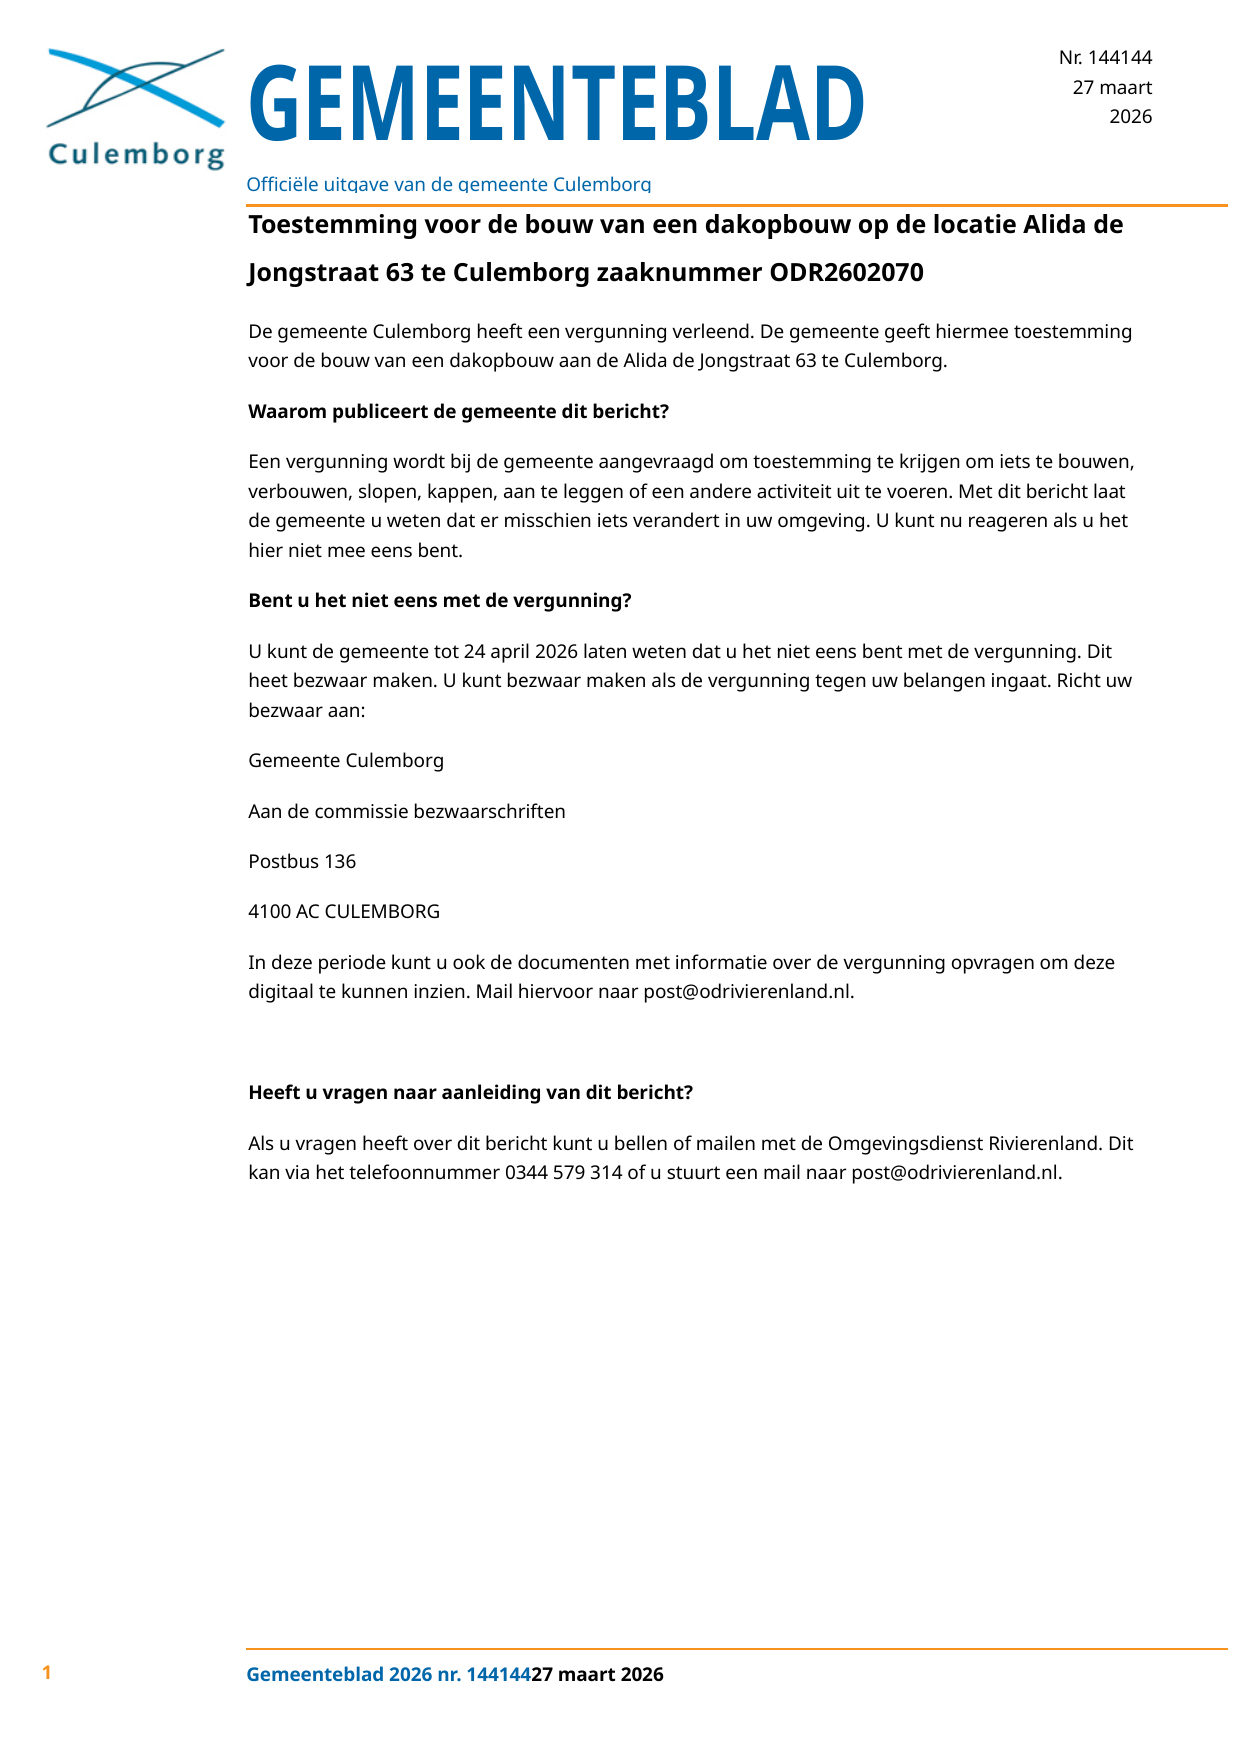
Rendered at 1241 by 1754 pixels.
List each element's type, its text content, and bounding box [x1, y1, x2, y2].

text Gemeente Culemborg [248, 747, 1152, 773]
text Bent u het niet eens met de vergunning? [248, 587, 1152, 613]
text Heeft u vragen naar aanleiding van dit bericht? [248, 1079, 1152, 1105]
text Waarom publiceert de gemeente dit bericht? [248, 398, 1152, 424]
text Als u vragen heeft over dit bericht kunt u bellen of mailen met de Omgevingsdienst Rivierenland. Dit kan via het telefoonnummer 0344 579 314 of u stuurt een mail naar post@odrivierenland.nl. [248, 1130, 1152, 1185]
picture [41, 47, 231, 172]
text Een vergunning wordt bij de gemeente aangevraagd om toestemming te krijgen om iets te bouwen, verbouwen, slopen, kappen, aan te leggen of een andere activiteit uit te voeren. Met dit bericht laat de gemeente u weten dat er misschien iets verandert in uw omgeving. U kunt nu reageren als u het hier niet mee eens bent. [248, 448, 1152, 563]
text 4100 AC CULEMBORG [248, 899, 1152, 924]
text De gemeente Culemborg heeft een vergunning verleend. De gemeente geeft hiermee toestemming voor de bouw van een dakopbouw aan de Alida de Jongstraat 63 te Culemborg. [248, 318, 1152, 373]
text Toestemming voor de bouw van een dakopbouw op de locatie Alida de Jongstraat 63 te Culemborg zaaknummer ODR2602070 [248, 207, 1152, 288]
text Aan de commissie bezwaarschriften [248, 798, 1152, 824]
text In deze periode kunt u ook de documenten met informatie over de vergunning opvragen om deze digitaal te kunnen inzien. Mail hiervoor naar post@odrivierenland.nl. [248, 949, 1152, 1004]
text U kunt de gemeente tot 24 april 2026 laten weten dat u het niet eens bent met de vergunning. Dit heet bezwaar maken. U kunt bezwaar maken als de vergunning tegen uw belangen ingaat. Richt uw bezwaar aan: [248, 638, 1152, 723]
text Postbus 136 [248, 848, 1152, 874]
